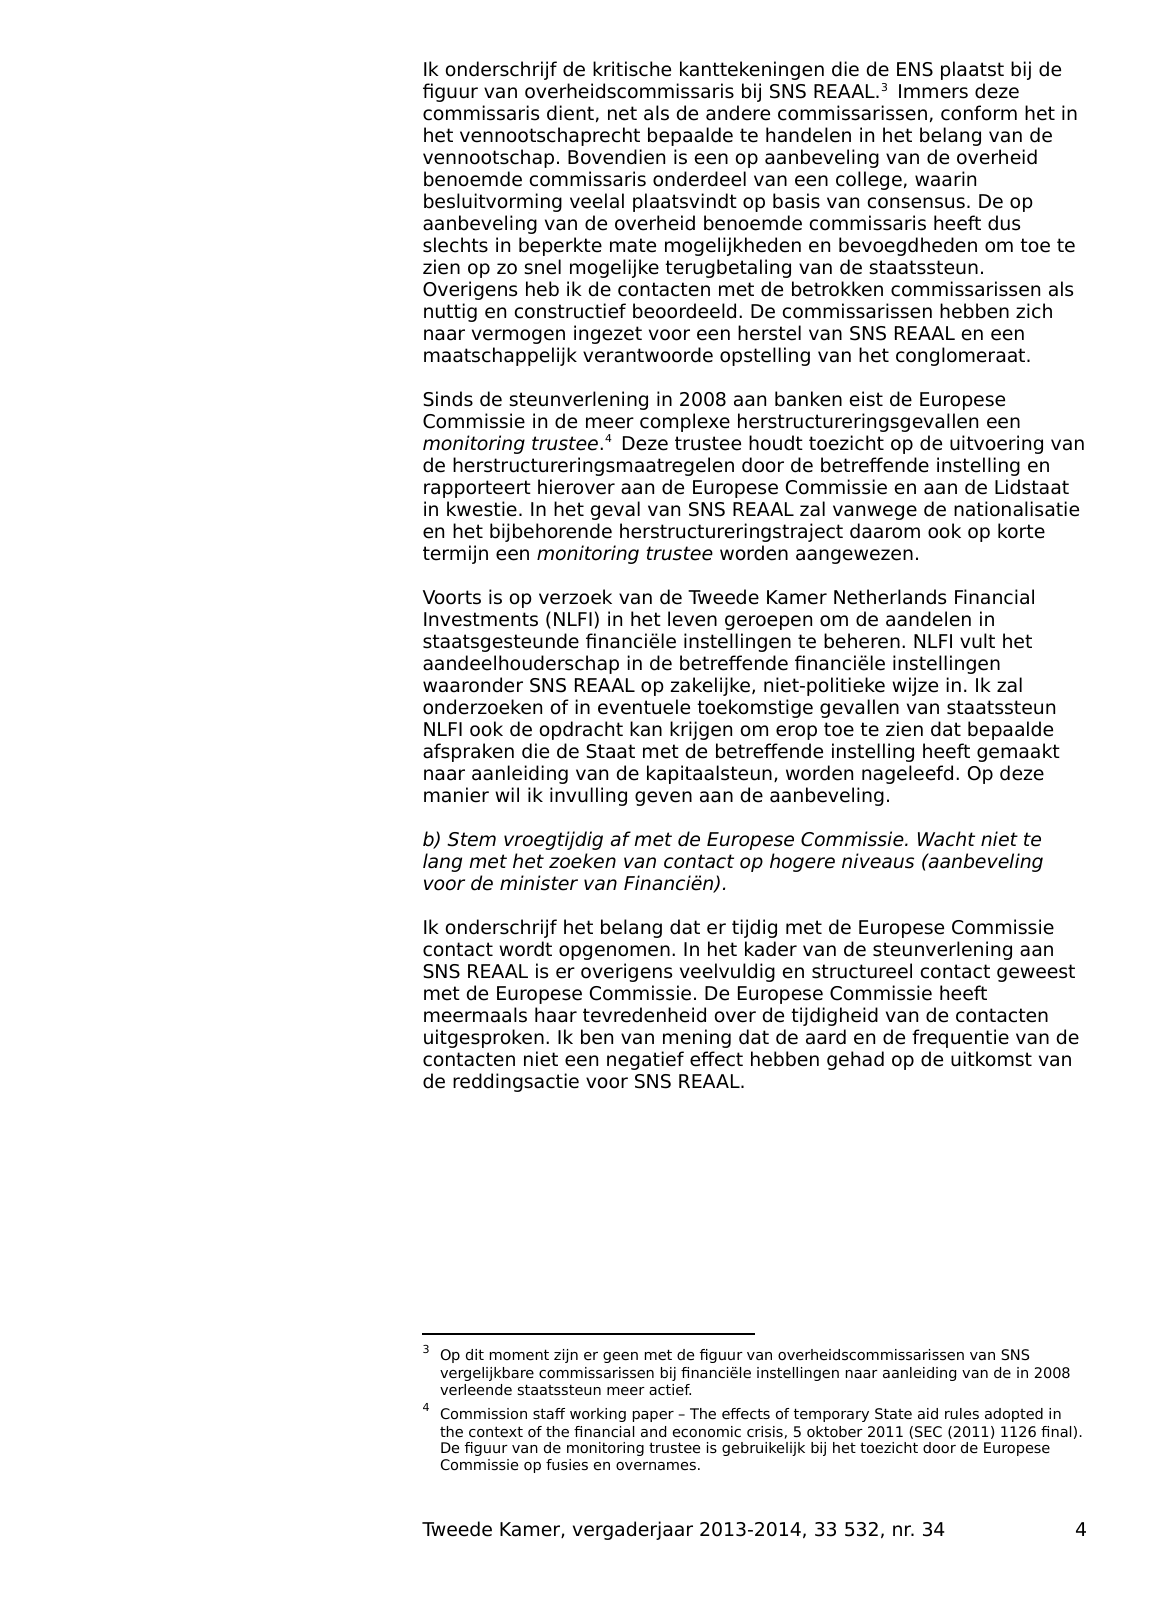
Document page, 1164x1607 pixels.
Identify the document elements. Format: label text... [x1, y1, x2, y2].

text Voorts is op verzoek van de Tweede Kamer Netherlands Financial Investments (NLFI) in het leven geroepen om de aandelen in staatsgesteunde financiële instellingen te beheren. NLFI vult het aandeelhouderschap in de betreffende financiële instellingen waaronder SNS REAAL op zakelijke, niet-politieke wijze in. Ik zal onderzoeken of in eventuele toekomstige gevallen van staatssteun NLFI ook de opdracht kan krijgen om erop toe te zien dat bepaalde afspraken die de Staat met de betreffende instelling heeft gemaakt naar aanleiding van de kapitaalsteun, worden nageleefd. Op deze manier wil ik invulling geven aan de aanbeveling. [422, 587, 1087, 807]
subtitle b) Stem vroegtijdig af met de Europese Commissie. Wacht niet te lang met het zoeken van contact op hogere niveaus (aanbeveling voor de minister van Financiën). [422, 829, 1087, 895]
text Commission staff working paper – The effects of temporary State aid rules adopted in the context of the financial and economic crisis, 5 oktober 2011 (SEC (2011) 1126 final). De figuur van de monitoring trustee is gebruikelijk bij het toezicht door de Europese Commissie op fusies en overnames. [422, 1402, 1087, 1474]
text Op dit moment zijn er geen met de figuur van overheidscommissarissen van SNS vergelijkbare commissarissen bij financiële instellingen naar aanleiding van de in 2008 verleende staatssteun meer actief. [422, 1343, 1087, 1399]
text Ik onderschrijf de kritische kanttekeningen die de ENS plaatst bij de figuur van overheidscommissaris bij SNS REAAL. Immers deze commissaris dient, net als de andere commissarissen, conform het in het vennootschaprecht bepaalde te handelen in het belang van de vennootschap. Bovendien is een op aanbeveling van de overheid benoemde commissaris onderdeel van een college, waarin besluitvorming veelal plaatsvindt op basis van consensus. De op aanbeveling van de overheid benoemde commissaris heeft dus slechts in beperkte mate mogelijkheden en bevoegdheden om toe te zien op zo snel mogelijke terugbetaling van de staatssteun. Overigens heb ik de contacten met de betrokken commissarissen als nuttig en constructief beoordeeld. De commissarissen hebben zich naar vermogen ingezet voor een herstel van SNS REAAL en een maatschappelijk verantwoorde opstelling van het conglomeraat. [422, 59, 1087, 367]
text Ik onderschrijf het belang dat er tijdig met de Europese Commissie contact wordt opgenomen. In het kader van de steunverlening aan SNS REAAL is er overigens veelvuldig en structureel contact geweest met de Europese Commissie. De Europese Commissie heeft meermaals haar tevredenheid over de tijdigheid van de contacten uitgesproken. Ik ben van mening dat de aard en de frequentie van de contacten niet een negatief effect hebben gehad op de uitkomst van de reddingsactie voor SNS REAAL. [422, 917, 1087, 1093]
text Sinds de steunverlening in 2008 aan banken eist de Europese Commissie in de meer complexe herstructureringsgevallen een monitoring trustee. Deze trustee houdt toezicht op de uitvoering van de herstructureringsmaatregelen door de betreffende instelling en rapporteert hierover aan de Europese Commissie en aan de Lidstaat in kwestie. In het geval van SNS REAAL zal vanwege de nationalisatie en het bijbehorende herstructureringstraject daarom ook op korte termijn een monitoring trustee worden aangewezen. [422, 389, 1087, 565]
